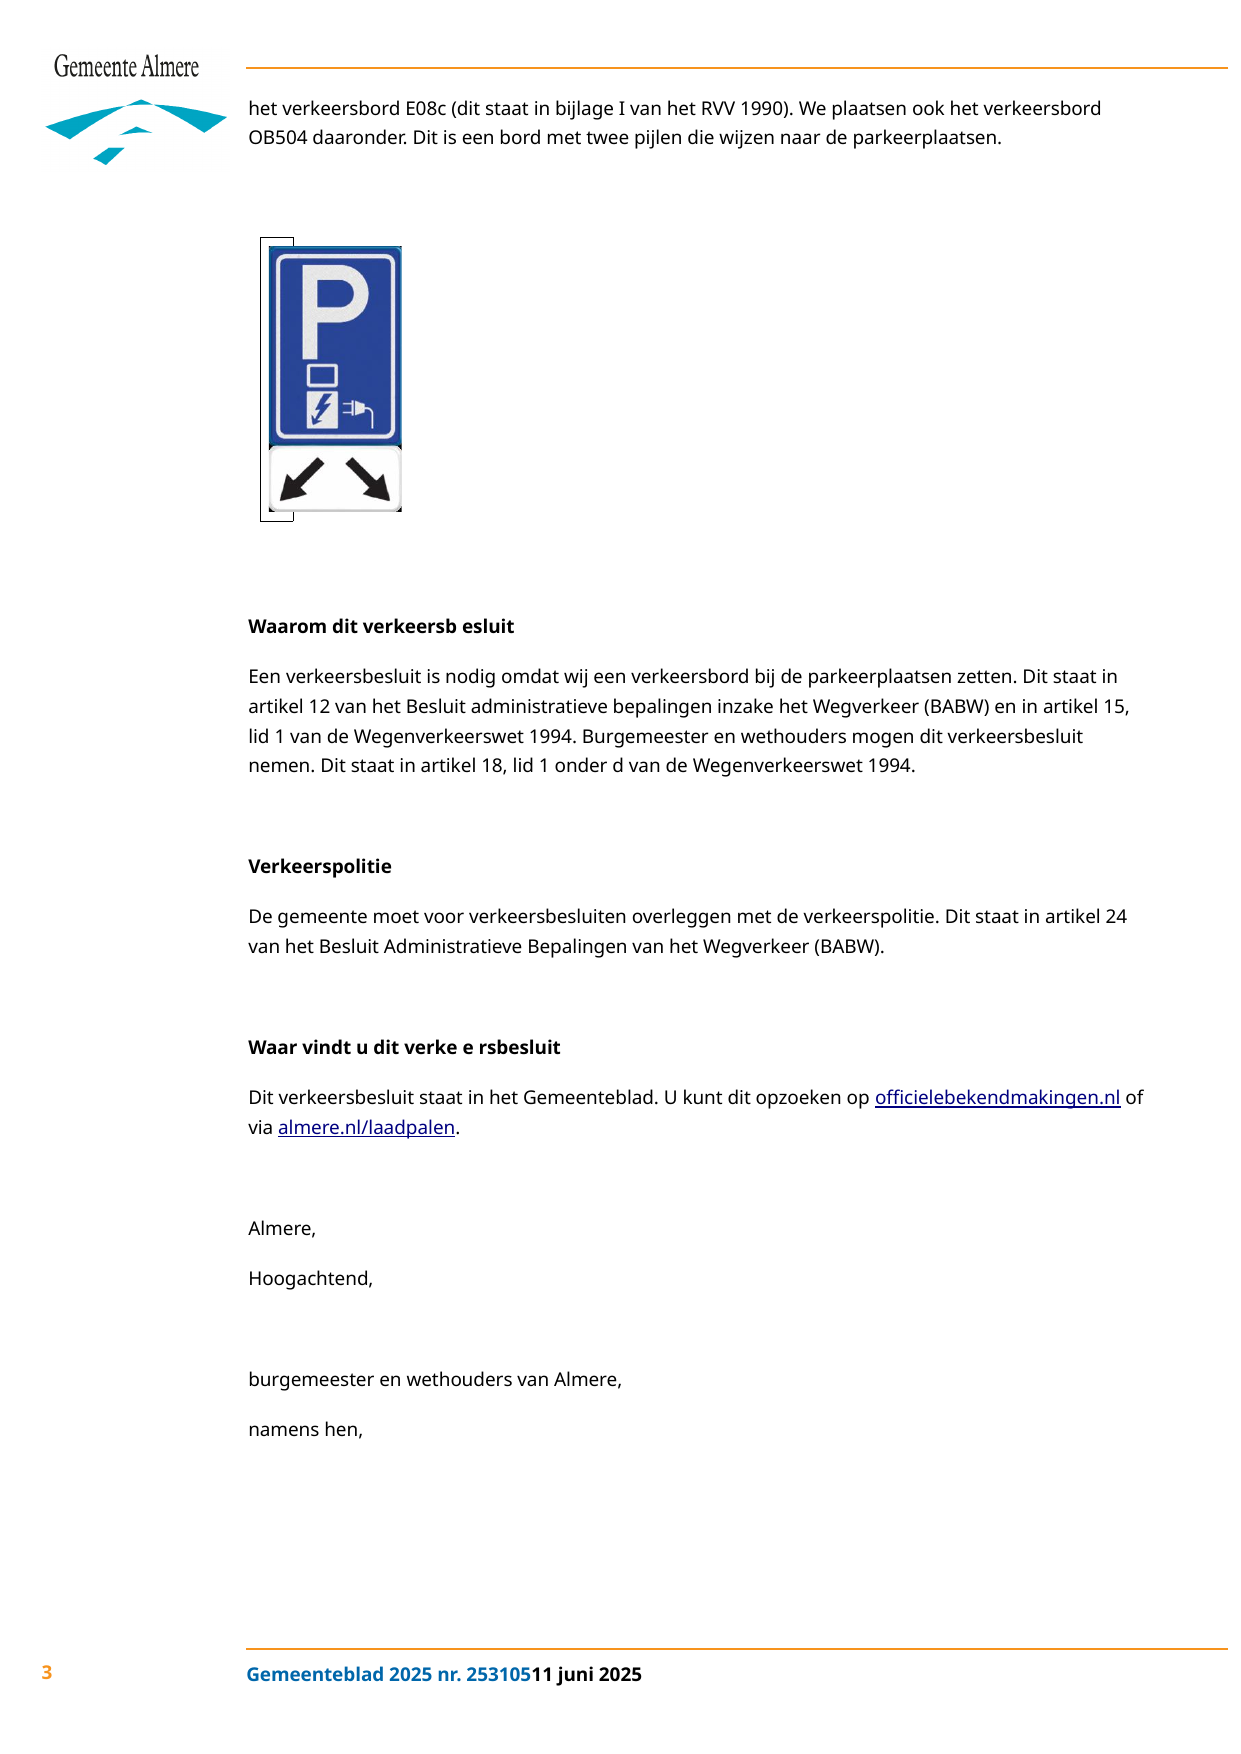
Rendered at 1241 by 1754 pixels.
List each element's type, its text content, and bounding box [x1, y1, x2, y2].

text namens hen, [248, 1417, 1152, 1442]
text Dit verkeersbesluit staat in het Gemeenteblad. U kunt dit opzoeken op officielebekendmakingen.nl of via almere.nl/laadpalen. [248, 1084, 1152, 1140]
text Waar vindt u dit verke e rsbesluit [248, 1034, 1152, 1060]
text Verkeerspolitie [248, 853, 1152, 879]
text Hoogachtend, [248, 1265, 1152, 1291]
picture [41, 47, 231, 172]
text het verkeersbord E08c (dit staat in bijlage I van het RVV 1990). We plaatsen ook het verkeersbord OB504 daaronder. Dit is een bord met twee pijlen die wijzen naar de parkeerplaatsen. [248, 95, 1152, 150]
text Waarom dit verkeersb esluit [248, 613, 1152, 639]
text De gemeente moet voor verkeersbesluiten overleggen met de verkeerspolitie. Dit staat in artikel 24 van het Besluit Administratieve Bepalingen van het Wegverkeer (BABW). [248, 904, 1152, 959]
text Een verkeersbesluit is nodig omdat wij een verkeersbord bij de parkeerplaatsen zetten. Dit staat in artikel 12 van het Besluit administratieve bepalingen inzake het Wegverkeer (BABW) en in artikel 15, lid 1 van de Wegenverkeerswet 1994. Burgemeester en wethouders mogen dit verkeersbesluit nemen. Dit staat in artikel 18, lid 1 onder d van de Wegenverkeerswet 1994. [248, 664, 1152, 778]
picture [268, 246, 402, 512]
text Almere, [248, 1215, 1152, 1241]
text burgemeester en wethouders van Almere, [248, 1366, 1152, 1392]
